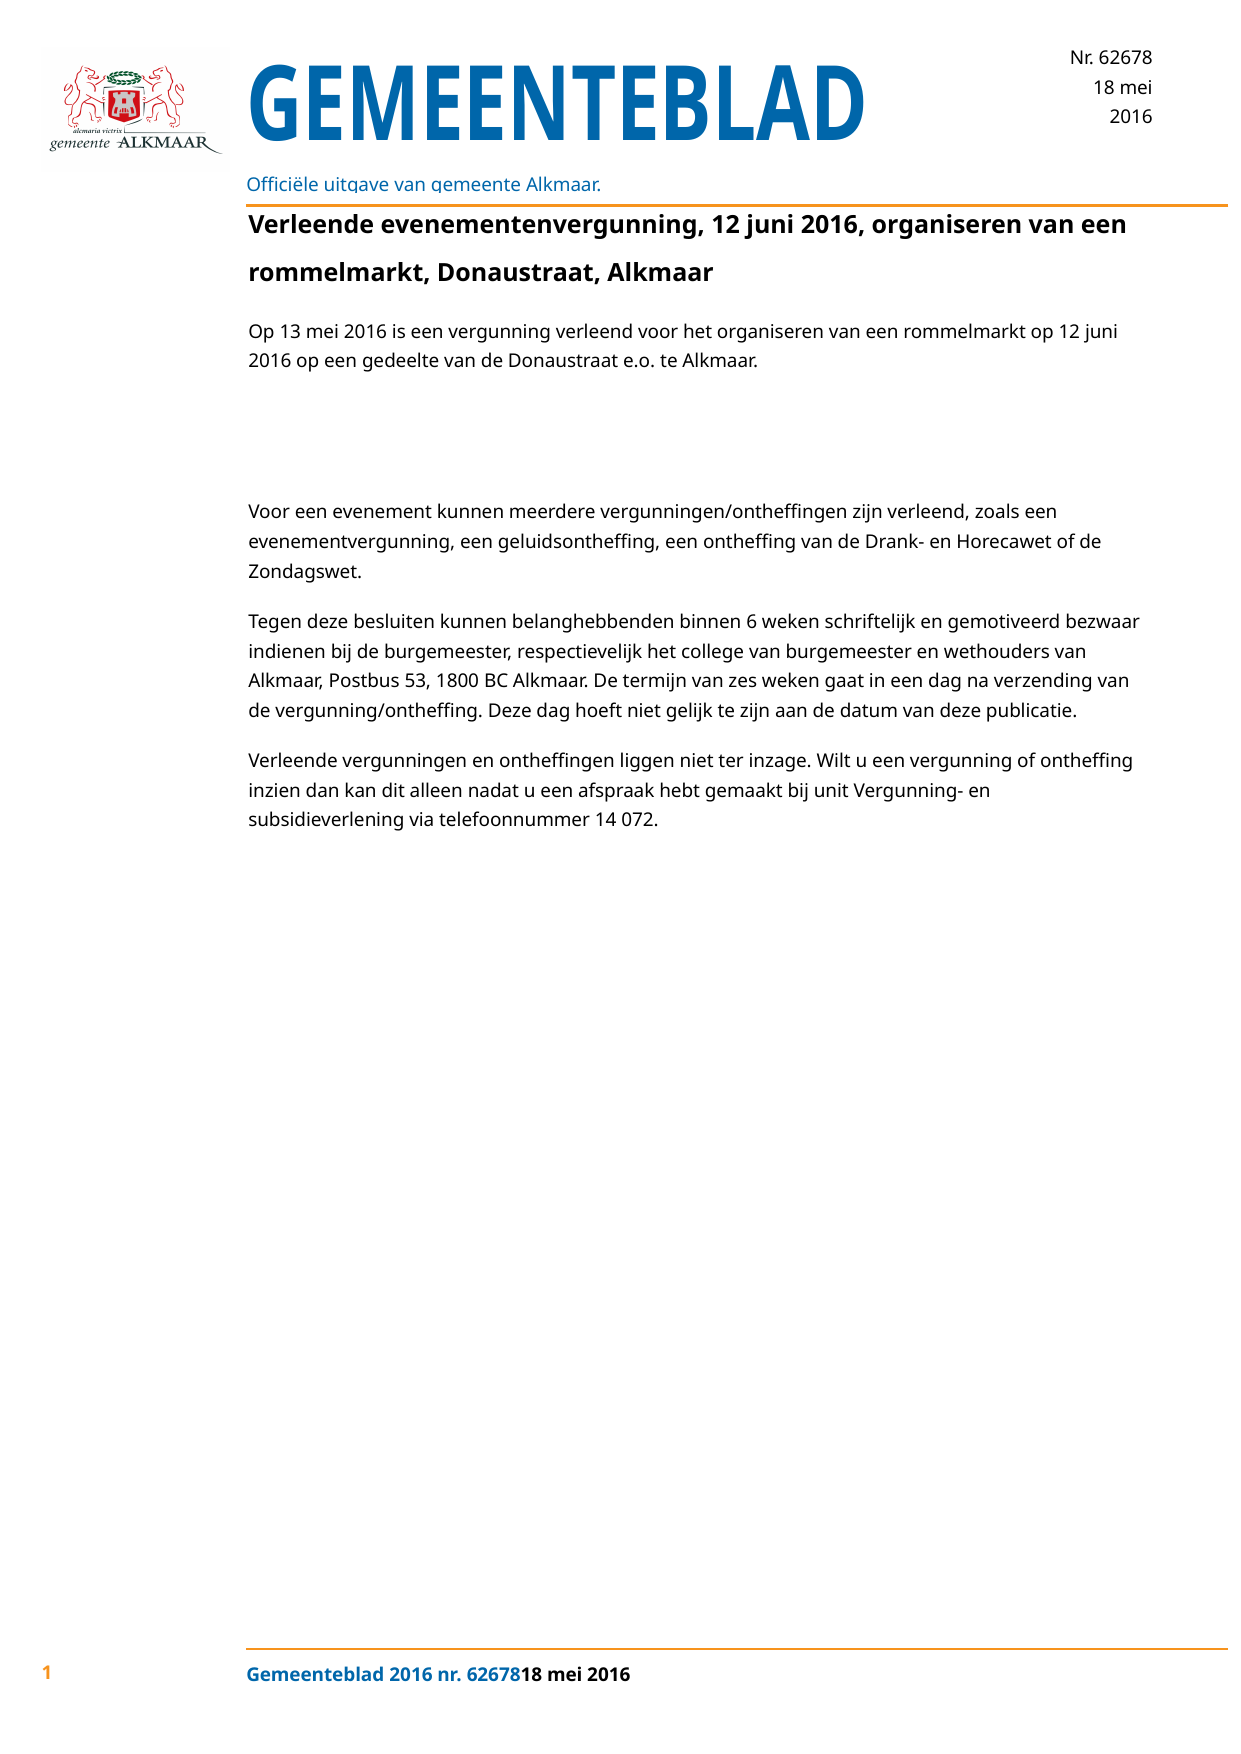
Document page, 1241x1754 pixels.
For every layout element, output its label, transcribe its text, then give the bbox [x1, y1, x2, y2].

text Verleende evenementenvergunning, 12 juni 2016, organiseren van een rommelmarkt, Donaustraat, Alkmaar [248, 207, 1152, 288]
text Op 13 mei 2016 is een vergunning verleend voor het organiseren van een rommelmarkt op 12 juni 2016 op een gedeelte van de Donaustraat e.o. te Alkmaar. [248, 318, 1152, 373]
picture [41, 47, 231, 172]
text Tegen deze besluiten kunnen belanghebbenden binnen 6 weken schriftelijk en gemotiveerd bezwaar indienen bij de burgemeester, respectievelijk het college van burgemeester en wethouders van Alkmaar, Postbus 53, 1800 BC Alkmaar. De termijn van zes weken gaat in een dag na verzending van de vergunning/ontheffing. Deze dag hoeft niet gelijk te zijn aan de datum van deze publicatie. [248, 608, 1152, 723]
text Verleende vergunningen en ontheffingen liggen niet ter inzage. Wilt u een vergunning of ontheffing inzien dan kan dit alleen nadat u een afspraak hebt gemaakt bij unit Vergunning- en subsidieverlening via telefoonnummer 14 072. [248, 747, 1152, 832]
text Voor een evenement kunnen meerdere vergunningen/ontheffingen zijn verleend, zoals een evenementvergunning, een geluidsontheffing, een ontheffing van de Drank- en Horecawet of de Zondagswet. [248, 499, 1152, 584]
